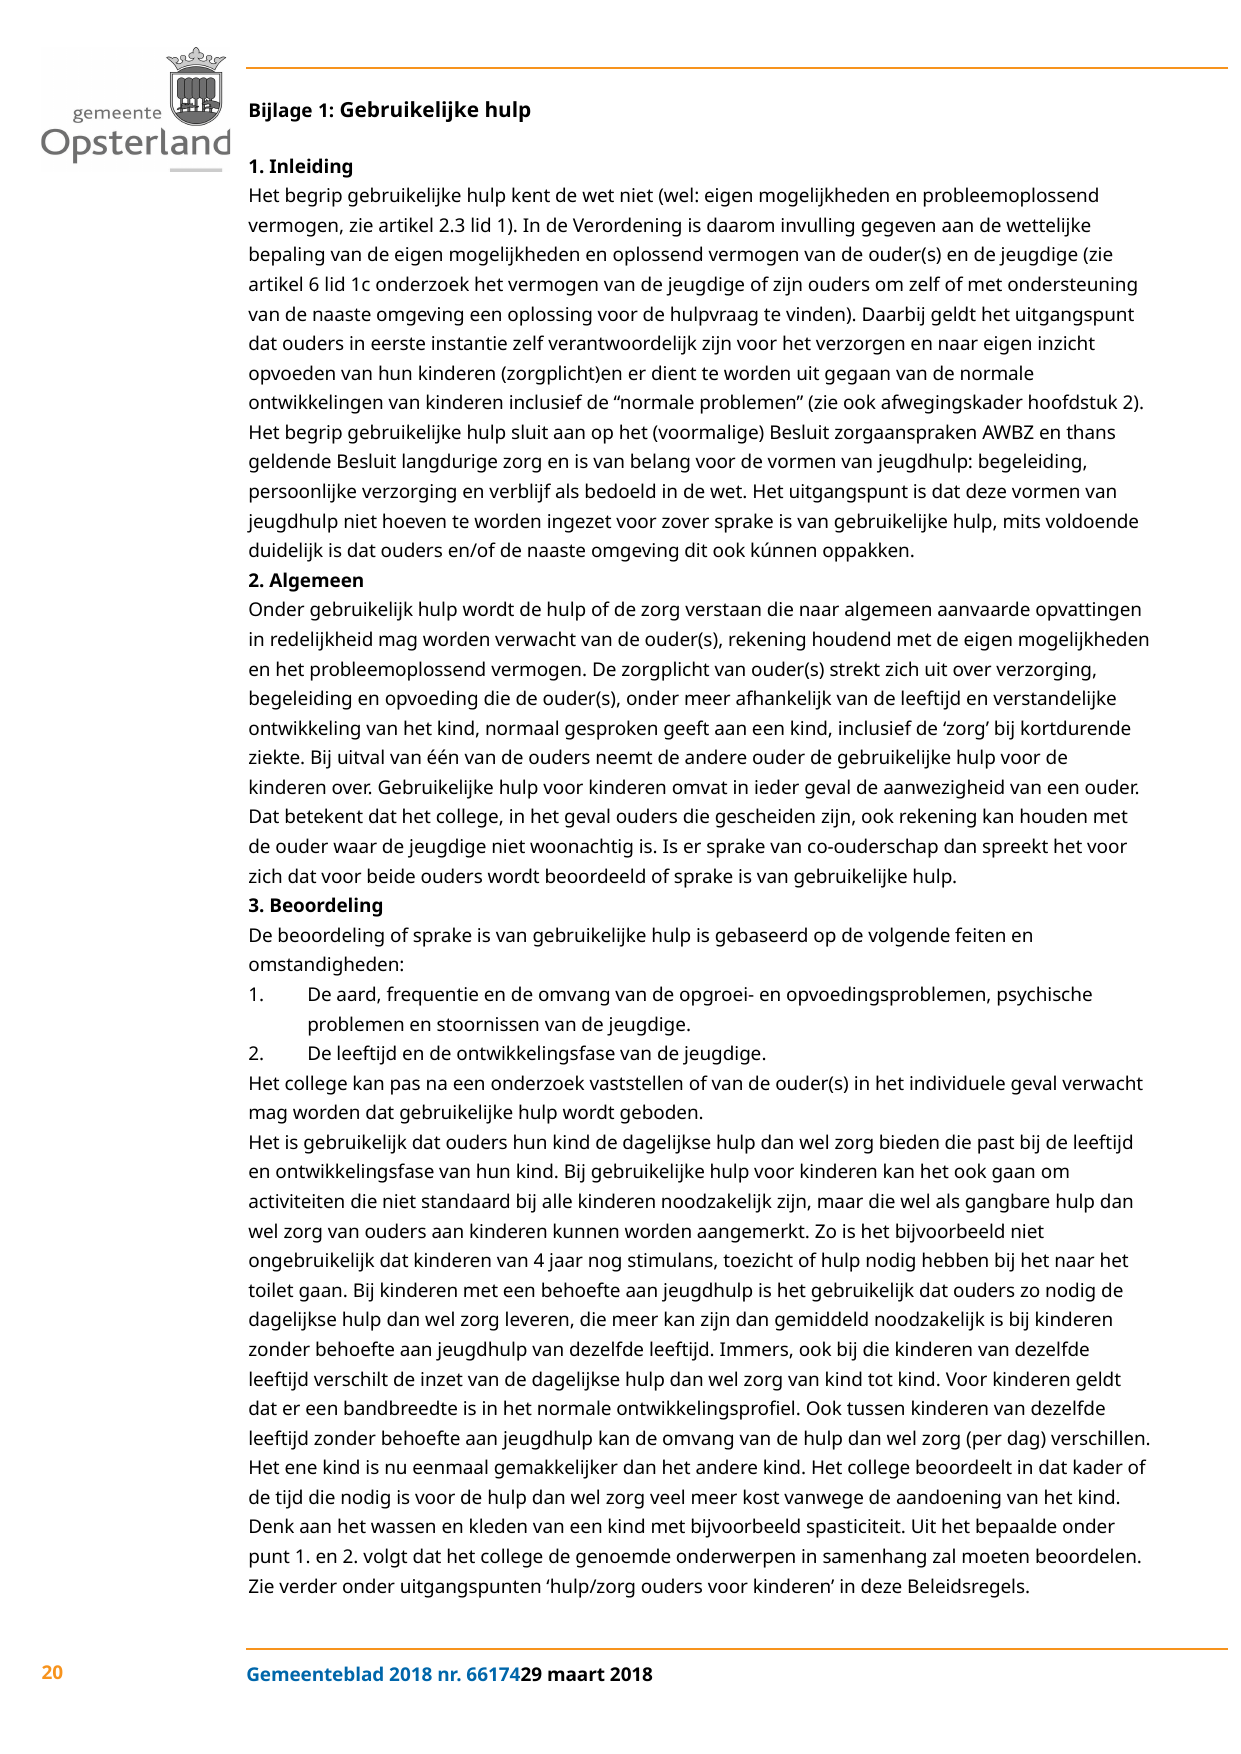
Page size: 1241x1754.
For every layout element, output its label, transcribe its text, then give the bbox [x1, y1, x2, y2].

text De beoordeling of sprake is van gebruikelijke hulp is gebaseerd op de volgende feiten en omstandigheden: [248, 922, 1152, 977]
text Onder gebruikelijk hulp wordt de hulp of de zorg verstaan die naar algemeen aanvaarde opvattingen in redelijkheid mag worden verwacht van de ouder(s), rekening houdend met de eigen mogelijkheden en het probleemoplossend vermogen. De zorgplicht van ouder(s) strekt zich uit over verzorging, begeleiding en opvoeding die de ouder(s), onder meer afhankelijk van de leeftijd en verstandelijke ontwikkeling van het kind, normaal gesproken geeft aan een kind, inclusief de ‘zorg’ bij kortdurende ziekte. Bij uitval van één van de ouders neemt de andere ouder de gebruikelijke hulp voor de kinderen over. Gebruikelijke hulp voor kinderen omvat in ieder geval de aanwezigheid van een ouder. Dat betekent dat het college, in het geval ouders die gescheiden zijn, ook rekening kan houden met de ouder waar de jeugdige niet woonachtig is. Is er sprake van co-ouderschap dan spreekt het voor zich dat voor beide ouders wordt beoordeeld of sprake is van gebruikelijke hulp. [248, 597, 1152, 889]
text Bijlage 1: Gebruikelijke hulp [248, 95, 1152, 123]
text Het college kan pas na een onderzoek vaststellen of van de ouder(s) in het individuele geval verwacht mag worden dat gebruikelijke hulp wordt geboden. [248, 1070, 1152, 1125]
text 3. Beoordeling [248, 892, 1152, 918]
text Het is gebruikelijk dat ouders hun kind de dagelijkse hulp dan wel zorg bieden die past bij de leeftijd en ontwikkelingsfase van hun kind. Bij gebruikelijke hulp voor kinderen kan het ook gaan om activiteiten die niet standaard bij alle kinderen noodzakelijk zijn, maar die wel als gangbare hulp dan wel zorg van ouders aan kinderen kunnen worden aangemerkt. Zo is het bijvoorbeeld niet ongebruikelijk dat kinderen van 4 jaar nog stimulans, toezicht of hulp nodig hebben bij het naar het toilet gaan. Bij kinderen met een behoefte aan jeugdhulp is het gebruikelijk dat ouders zo nodig de dagelijkse hulp dan wel zorg leveren, die meer kan zijn dan gemiddeld noodzakelijk is bij kinderen zonder behoefte aan jeugdhulp van dezelfde leeftijd. Immers, ook bij die kinderen van dezelfde leeftijd verschilt de inzet van de dagelijkse hulp dan wel zorg van kind tot kind. Voor kinderen geldt dat er een bandbreedte is in het normale ontwikkelingsprofiel. Ook tussen kinderen van dezelfde leeftijd zonder behoefte aan jeugdhulp kan de omvang van de hulp dan wel zorg (per dag) verschillen. Het ene kind is nu eenmaal gemakkelijker dan het andere kind. Het college beoordeelt in dat kader of de tijd die nodig is voor de hulp dan wel zorg veel meer kost vanwege de aandoening van het kind. Denk aan het wassen en kleden van een kind met bijvoorbeeld spasticiteit. Uit het bepaalde onder punt 1. en 2. volgt dat het college de genoemde onderwerpen in samenhang zal moeten beoordelen. Zie verder onder uitgangspunten ‘hulp/zorg ouders voor kinderen’ in deze Beleidsregels. [248, 1129, 1152, 1599]
text Het begrip gebruikelijke hulp kent de wet niet (wel: eigen mogelijkheden en probleemoplossend vermogen, zie artikel 2.3 lid 1). In de Verordening is daarom invulling gegeven aan de wettelijke bepaling van de eigen mogelijkheden en oplossend vermogen van de ouder(s) en de jeugdige (zie artikel 6 lid 1c onderzoek het vermogen van de jeugdige of zijn ouders om zelf of met ondersteuning van de naaste omgeving een oplossing voor de hulpvraag te vinden). Daarbij geldt het uitgangspunt dat ouders in eerste instantie zelf verantwoordelijk zijn voor het verzorgen en naar eigen inzicht opvoeden van hun kinderen (zorgplicht)en er dient te worden uit gegaan van de normale ontwikkelingen van kinderen inclusief de “normale problemen” (zie ook afwegingskader hoofdstuk 2). [248, 182, 1152, 415]
text 1. Inleiding [248, 153, 1152, 179]
list De aard, frequentie en de omvang van de opgroei- en opvoedingsproblemen, psychische problemen en stoornissen van de jeugdige. [248, 981, 1152, 1037]
picture [41, 47, 231, 172]
text 2. Algemeen [248, 567, 1152, 593]
list De leeftijd en de ontwikkelingsfase van de jeugdige. [248, 1040, 1152, 1066]
text Het begrip gebruikelijke hulp sluit aan op het (voormalige) Besluit zorgaanspraken AWBZ en thans geldende Besluit langdurige zorg en is van belang voor de vormen van jeugdhulp: begeleiding, persoonlijke verzorging en verblijf als bedoeld in de wet. Het uitgangspunt is dat deze vormen van jeugdhulp niet hoeven te worden ingezet voor zover sprake is van gebruikelijke hulp, mits voldoende duidelijk is dat ouders en/of de naaste omgeving dit ook kúnnen oppakken. [248, 419, 1152, 563]
